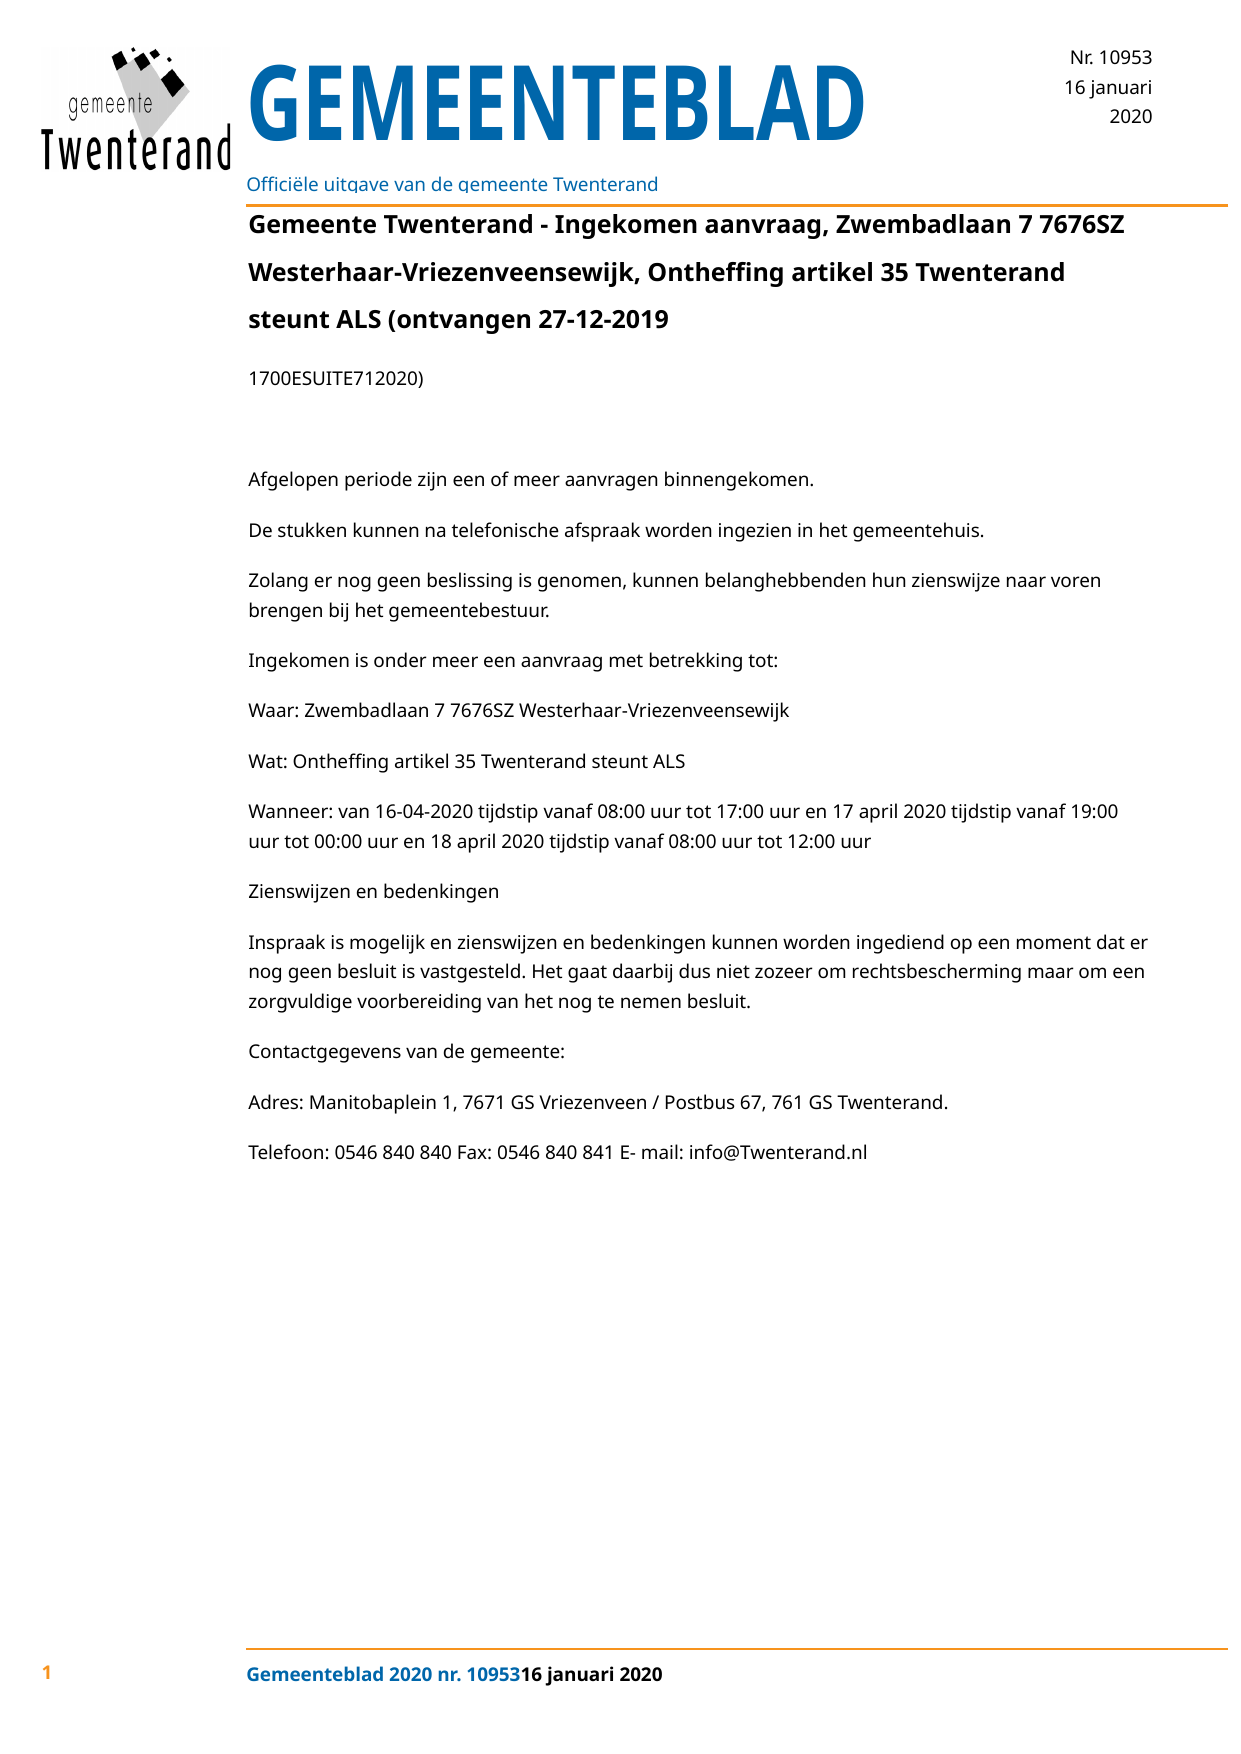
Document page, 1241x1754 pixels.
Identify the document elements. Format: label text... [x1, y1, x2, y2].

text Zienswijzen en bedenkingen [248, 878, 1152, 904]
text Zolang er nog geen beslissing is genomen, kunnen belanghebbenden hun zienswijze naar voren brengen bij het gemeentebestuur. [248, 567, 1152, 622]
text Afgelopen periode zijn een of meer aanvragen binnengekomen. [248, 466, 1152, 492]
text Wat: Ontheffing artikel 35 Twenterand steunt ALS [248, 748, 1152, 774]
text Wanneer: van 16-04-2020 tijdstip vanaf 08:00 uur tot 17:00 uur en 17 april 2020 tijdstip vanaf 19:00 uur tot 00:00 uur en 18 april 2020 tijdstip vanaf 08:00 uur tot 12:00 uur [248, 798, 1152, 854]
text Waar: Zwembadlaan 7 7676SZ Westerhaar-Vriezenveensewijk [248, 698, 1152, 723]
text De stukken kunnen na telefonische afspraak worden ingezien in het gemeentehuis. [248, 517, 1152, 542]
text Adres: Manitobaplein 1, 7671 GS Vriezenveen / Postbus 67, 761 GS Twenterand. [248, 1089, 1152, 1114]
text Telefoon: 0546 840 840 Fax: 0546 840 841 E- mail: info@Twenterand.nl [248, 1139, 1152, 1165]
text 1700ESUITE712020) [248, 366, 1152, 391]
text Contactgegevens van de gemeente: [248, 1038, 1152, 1064]
text Ingekomen is onder meer een aanvraag met betrekking tot: [248, 647, 1152, 673]
text Gemeente Twenterand - Ingekomen aanvraag, Zwembadlaan 7 7676SZ Westerhaar-Vriezenveensewijk, Ontheffing artikel 35 Twenterand steunt ALS (ontvangen 27-12-2019 [248, 207, 1152, 336]
text Inspraak is mogelijk en zienswijzen en bedenkingen kunnen worden ingediend op een moment dat er nog geen besluit is vastgesteld. Het gaat daarbij dus niet zozeer om rechtsbescherming maar om een zorgvuldige voorbereiding van het nog te nemen besluit. [248, 929, 1152, 1014]
picture [41, 47, 231, 172]
